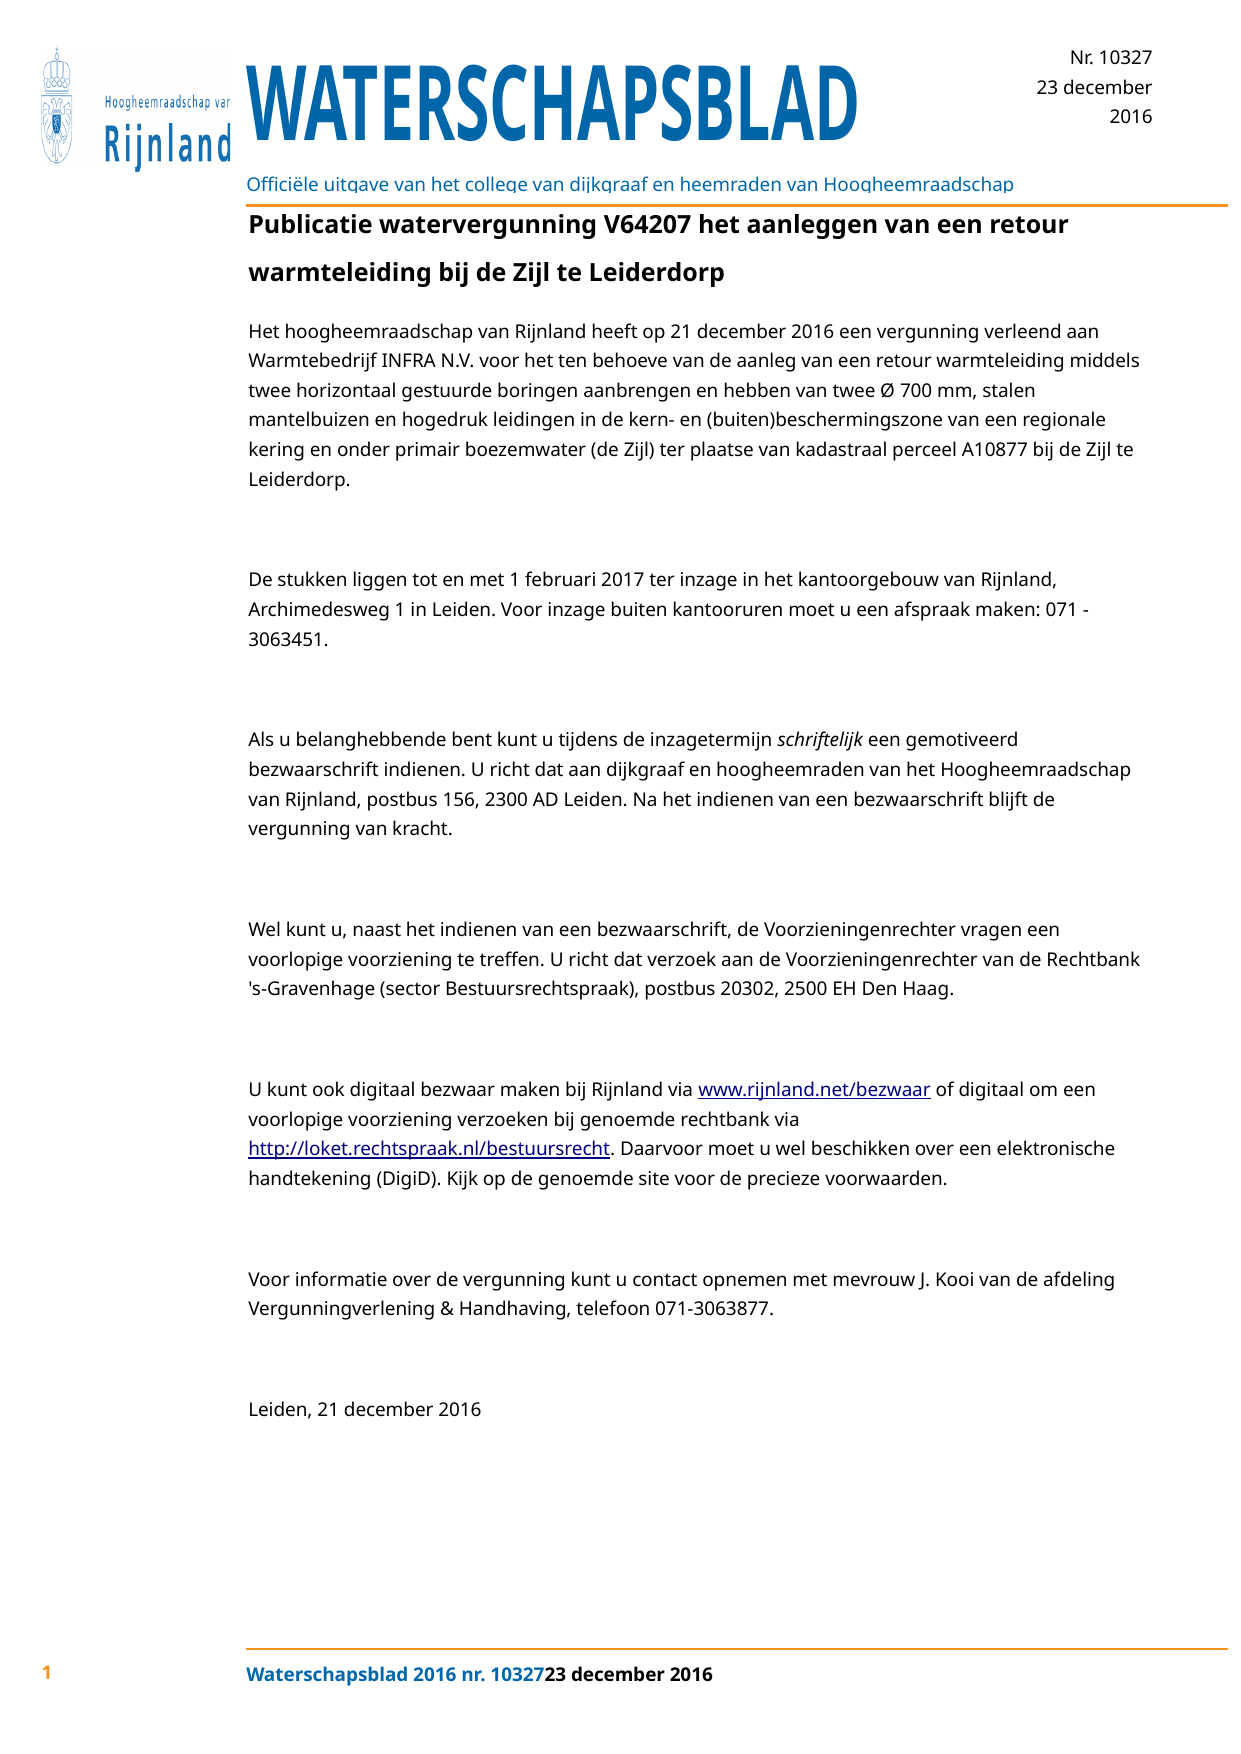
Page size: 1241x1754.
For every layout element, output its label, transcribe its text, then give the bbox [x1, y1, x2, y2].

text Leiden, 21 december 2016 [248, 1396, 1152, 1422]
text Wel kunt u, naast het indienen van een bezwaarschrift, de Voorzieningenrechter vragen een voorlopige voorziening te treffen. U richt dat verzoek aan de Voorzieningenrechter van de Rechtbank 's-Gravenhage (sector Bestuursrechtspraak), postbus 20302, 2500 EH Den Haag. [248, 916, 1152, 1001]
text Publicatie watervergunning V64207 het aanleggen van een retour warmteleiding bij de Zijl te Leiderdorp [248, 207, 1152, 288]
text Voor informatie over de vergunning kunt u contact opnemen met mevrouw J. Kooi van de afdeling Vergunningverlening & Handhaving, telefoon 071-3063877. [248, 1266, 1152, 1321]
text De stukken liggen tot en met 1 februari 2017 ter inzage in het kantoorgebouw van Rijnland, Archimedesweg 1 in Leiden. Voor inzage buiten kantooruren moet u een afspraak maken: 071 - 3063451. [248, 567, 1152, 652]
text U kunt ook digitaal bezwaar maken bij Rijnland via www.rijnland.net/bezwaar of digitaal om een voorlopige voorziening verzoeken bij genoemde rechtbank via http://loket.rechtspraak.nl/bestuursrecht. Daarvoor moet u wel beschikken over een elektronische handtekening (DigiD). Kijk op de genoemde site voor de precieze voorwaarden. [248, 1076, 1152, 1191]
picture [41, 47, 231, 172]
text Het hoogheemraadschap van Rijnland heeft op 21 december 2016 een vergunning verleend aan Warmtebedrijf INFRA N.V. voor het ten behoeve van de aanleg van een retour warmteleiding middels twee horizontaal gestuurde boringen aanbrengen en hebben van twee Ø 700 mm, stalen mantelbuizen en hogedruk leidingen in de kern- en (buiten)beschermingszone van een regionale kering en onder primair boezemwater (de Zijl) ter plaatse van kadastraal perceel A10877 bij de Zijl te Leiderdorp. [248, 318, 1152, 492]
text Als u belanghebbende bent kunt u tijdens de inzagetermijn schriftelijk een gemotiveerd bezwaarschrift indienen. U richt dat aan dijkgraaf en hoogheemraden van het Hoogheemraadschap van Rijnland, postbus 156, 2300 AD Leiden. Na het indienen van een bezwaarschrift blijft de vergunning van kracht. [248, 727, 1152, 841]
